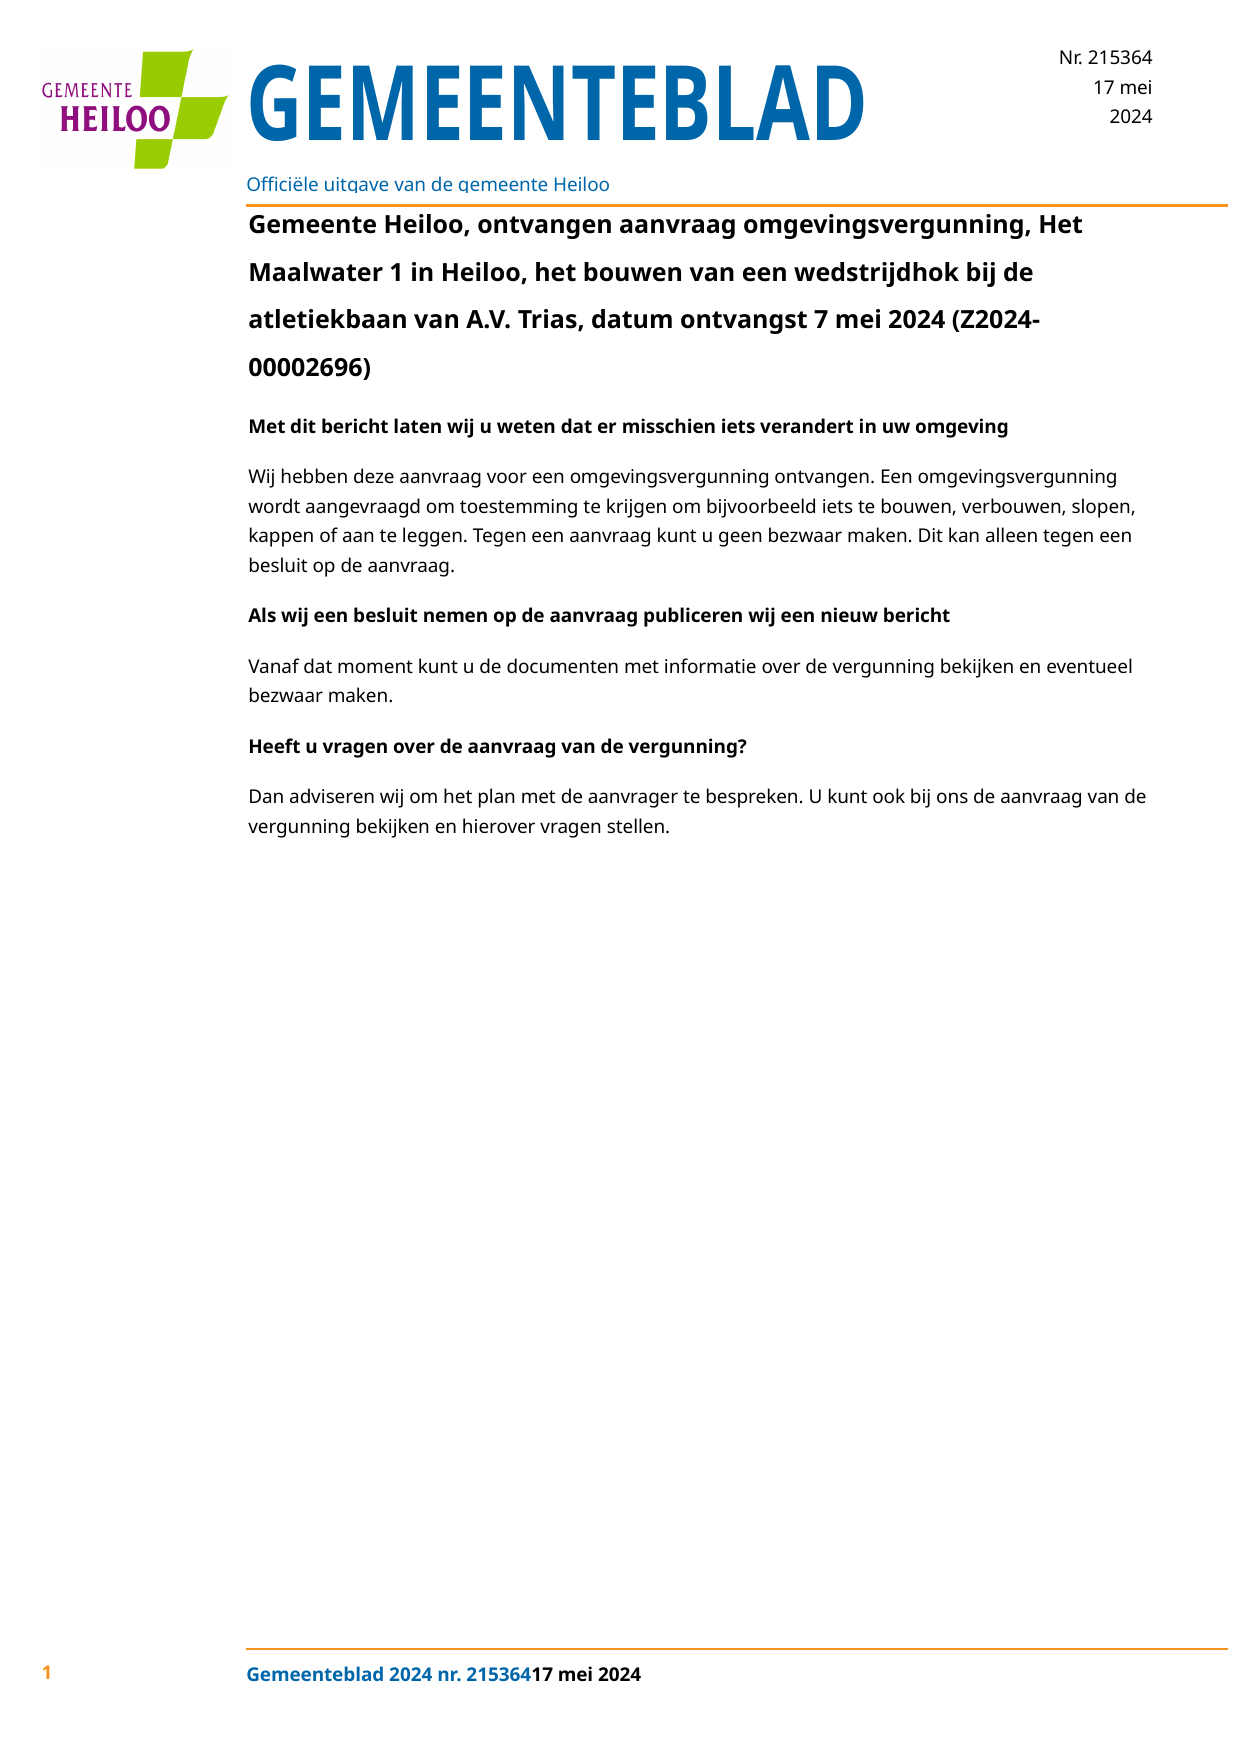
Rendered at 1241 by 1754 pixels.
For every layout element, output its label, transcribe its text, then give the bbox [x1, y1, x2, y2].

text Dan adviseren wij om het plan met de aanvrager te bespreken. U kunt ook bij ons de aanvraag van de vergunning bekijken en hierover vragen stellen. [248, 783, 1152, 839]
text Gemeente Heiloo, ontvangen aanvraag omgevingsvergunning, Het Maalwater 1 in Heiloo, het bouwen van een wedstrijdhok bij de atletiekbaan van A.V. Trias, datum ontvangst 7 mei 2024 (Z2024-00002696) [248, 207, 1152, 384]
text Heeft u vragen over de aanvraag van de vergunning? [248, 733, 1152, 759]
text Met dit bericht laten wij u weten dat er misschien iets verandert in uw omgeving [248, 413, 1152, 439]
picture [41, 47, 231, 172]
text Vanaf dat moment kunt u de documenten met informatie over de vergunning bekijken en eventueel bezwaar maken. [248, 653, 1152, 708]
text Wij hebben deze aanvraag voor een omgevingsvergunning ontvangen. Een omgevingsvergunning wordt aangevraagd om toestemming te krijgen om bijvoorbeeld iets te bouwen, verbouwen, slopen, kappen of aan te leggen. Tegen een aanvraag kunt u geen bezwaar maken. Dit kan alleen tegen een besluit op de aanvraag. [248, 463, 1152, 578]
text Als wij een besluit nemen op de aanvraag publiceren wij een nieuw bericht [248, 603, 1152, 628]
